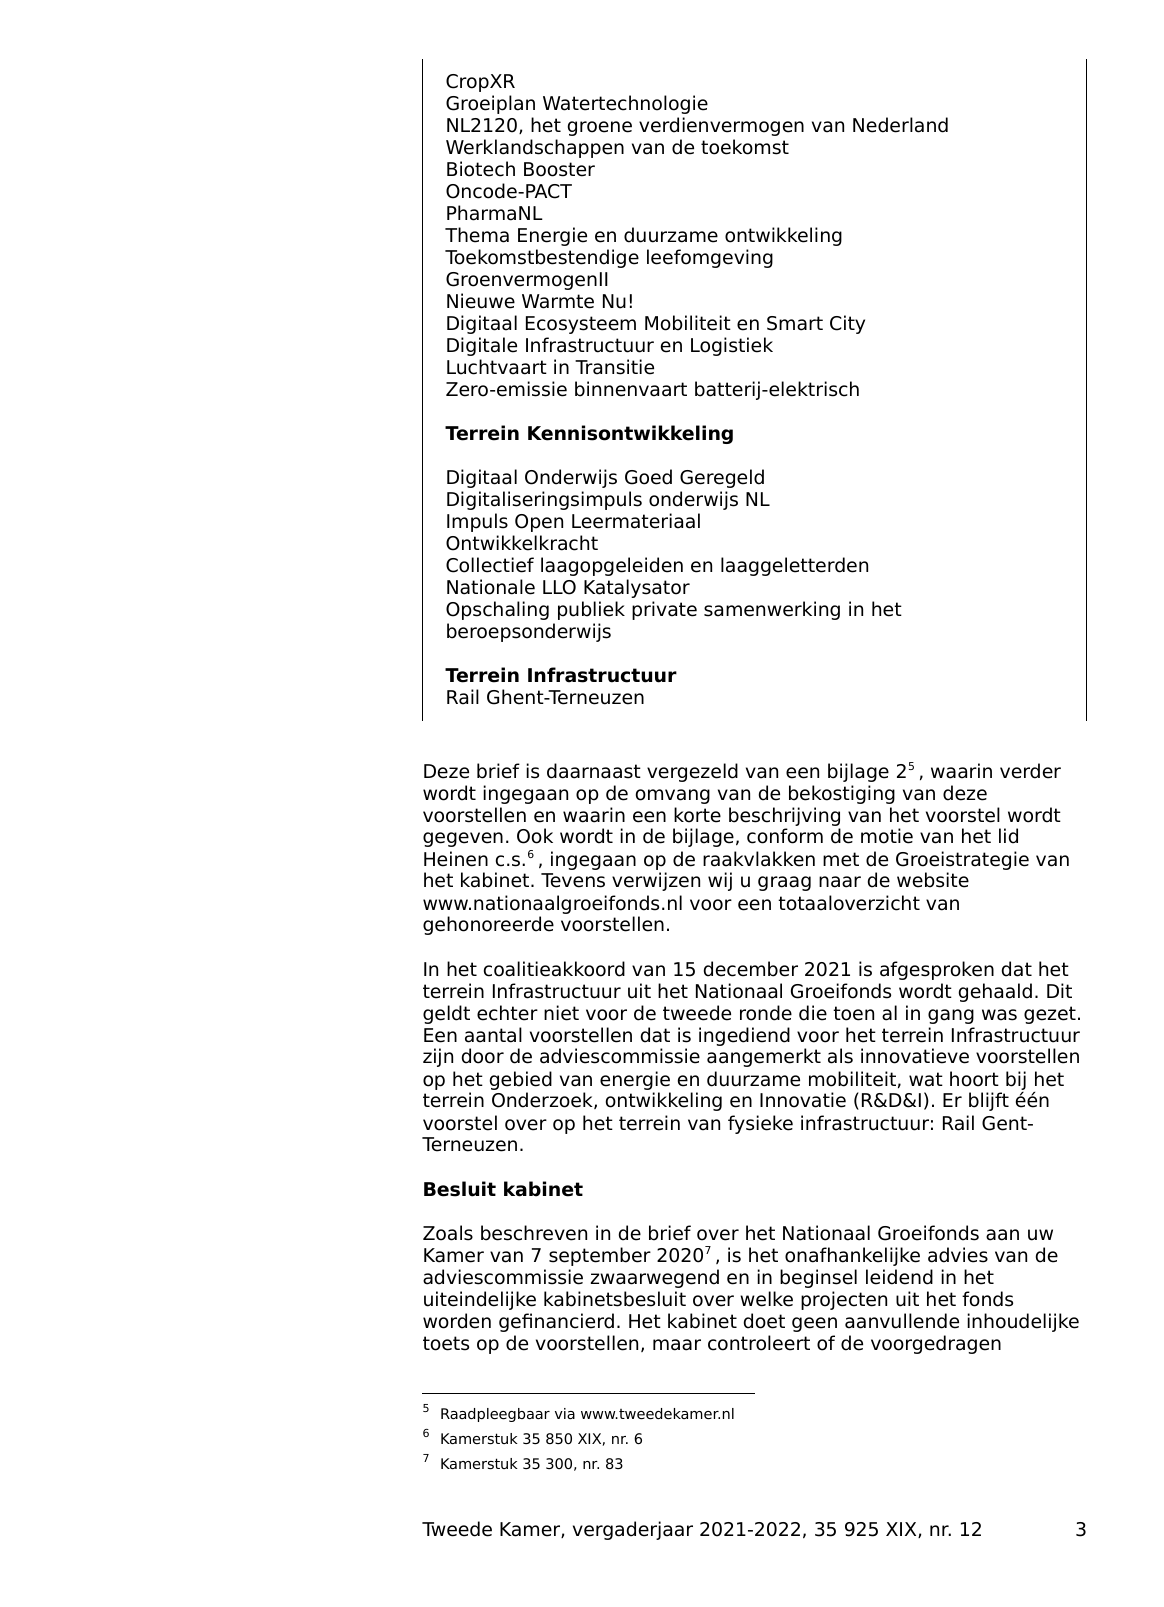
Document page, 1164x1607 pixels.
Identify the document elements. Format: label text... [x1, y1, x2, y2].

subtitle Besluit kabinet [422, 1178, 1087, 1201]
text Raadpleegbaar via www.tweedekamer.nl [422, 1402, 1087, 1424]
text Deze brief is daarnaast vergezeld van een bijlage 2, waarin verder wordt ingegaan op de omvang van de bekostiging van deze voorstellen en waarin een korte beschrijving van het voorstel wordt gegeven. Ook wordt in de bijlage, conform de motie van het lid Heinen c.s., ingegaan op de raakvlakken met de Groeistrategie van het kabinet. Tevens verwijzen wij u graag naar de website www.nationaalgroeifonds.nl voor een totaaloverzicht van gehonoreerde voorstellen. [422, 761, 1087, 936]
text In het coalitieakkoord van 15 december 2021 is afgesproken dat het terrein Infrastructuur uit het Nationaal Groeifonds wordt gehaald. Dit geldt echter niet voor de tweede ronde die toen al in gang was gezet. Een aantal voorstellen dat is ingediend voor het terrein Infrastructuur zijn door de adviescommissie aangemerkt als innovatieve voorstellen op het gebied van energie en duurzame mobiliteit, wat hoort bij het terrein Onderzoek, ontwikkeling en Innovatie (R&D&I). Er blijft één voorstel over op het terrein van fysieke infrastructuur: Rail Gent-Terneuzen. [422, 958, 1087, 1156]
table_header CropXR Groeiplan Watertechnologie NL2120, het groene verdienvermogen van Nederland Werklandschappen van de toekomst Biotech Booster Oncode-PACT PharmaNL Thema Energie en duurzame ontwikkeling Toekomstbestendige leefomgeving GroenvermogenII Nieuwe Warmte Nu! Digitaal Ecosysteem Mobiliteit en Smart City Digitale Infrastructuur en Logistiek Luchtvaart in Transitie Zero-emissie binnenvaart batterij-elektrisch Terrein Kennisontwikkeling Digitaal Onderwijs Goed Geregeld Digitaliseringsimpuls onderwijs NL Impuls Open Leermateriaal Ontwikkelkracht Collectief laagopgeleiden en laaggeletterden Nationale LLO Katalysator Opschaling publiek private samenwerking in het beroepsonderwijs Terrein Infrastructuur Rail Ghent-Terneuzen [423, 59, 1086, 721]
text Kamerstuk 35 300, nr. 83 [422, 1452, 1087, 1474]
text Kamerstuk 35 850 XIX, nr. 6 [422, 1427, 1087, 1449]
text Zoals beschreven in de brief over het Nationaal Groeifonds aan uw Kamer van 7 september 2020, is het onafhankelijke advies van de adviescommissie zwaarwegend en in beginsel leidend in het uiteindelijke kabinetsbesluit over welke projecten uit het fonds worden gefinancierd. Het kabinet doet geen aanvullende inhoudelijke toets op de voorstellen, maar controleert of de voorgedragen [422, 1223, 1087, 1354]
